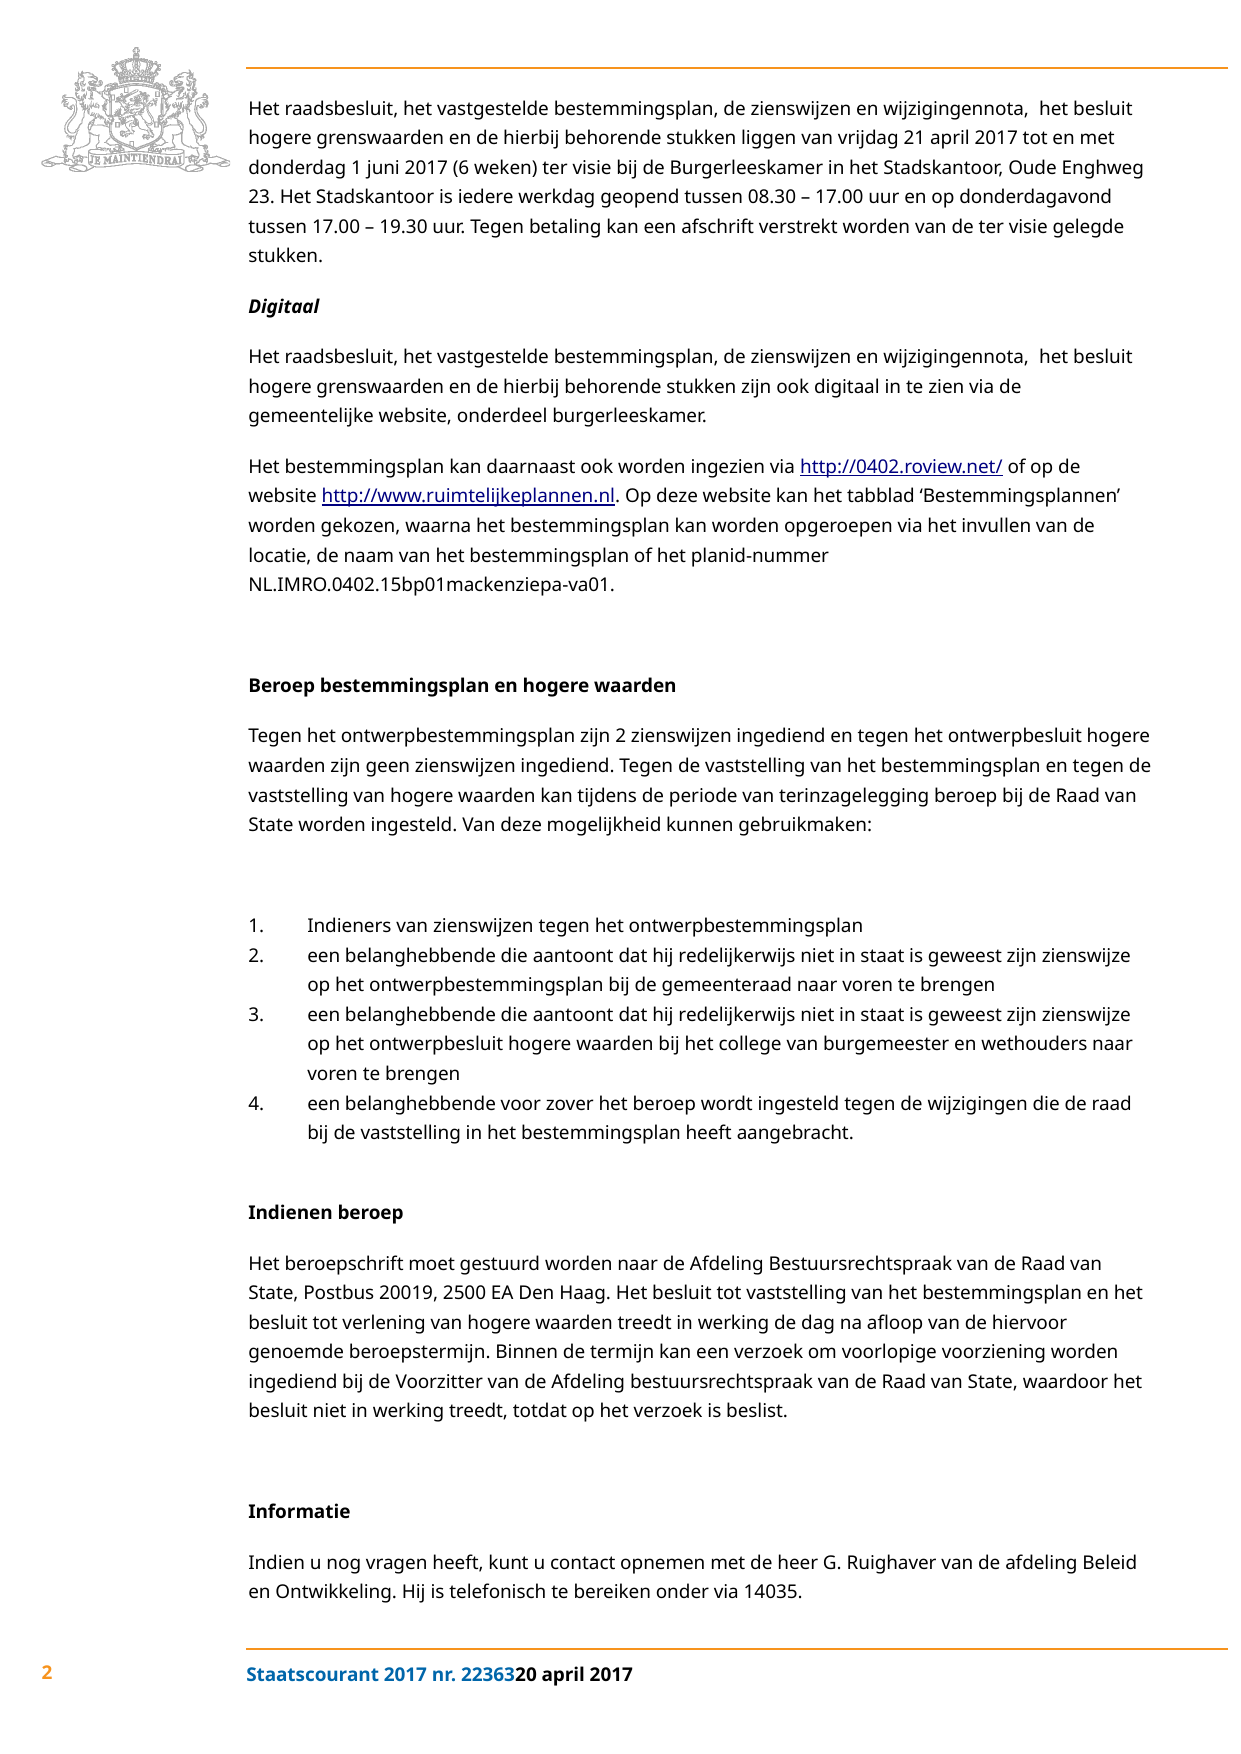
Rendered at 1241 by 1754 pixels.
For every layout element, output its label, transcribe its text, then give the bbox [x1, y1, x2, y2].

list een belanghebbende voor zover het beroep wordt ingesteld tegen de wijzigingen die de raad bij de vaststelling in het bestemmingsplan heeft aangebracht. [248, 1090, 1152, 1145]
text Het raadsbesluit, het vastgestelde bestemmingsplan, de zienswijzen en wijzigingennota, het besluit hogere grenswaarden en de hierbij behorende stukken liggen van vrijdag 21 april 2017 tot en met donderdag 1 juni 2017 (6 weken) ter visie bij de Burgerleeskamer in het Stadskantoor, Oude Enghweg 23. Het Stadskantoor is iedere werkdag geopend tussen 08.30 – 17.00 uur en op donderdagavond tussen 17.00 – 19.30 uur. Tegen betaling kan een afschrift verstrekt worden van de ter visie gelegde stukken. [248, 95, 1152, 268]
text Tegen het ontwerpbestemmingsplan zijn 2 zienswijzen ingediend en tegen het ontwerpbesluit hogere waarden zijn geen zienswijzen ingediend. Tegen de vaststelling van het bestemmingsplan en tegen de vaststelling van hogere waarden kan tijdens de periode van terinzagelegging beroep bij de Raad van State worden ingesteld. Van deze mogelijkheid kunnen gebruikmaken: [248, 723, 1152, 837]
list een belanghebbende die aantoont dat hij redelijkerwijs niet in staat is geweest zijn zienswijze op het ontwerpbesluit hogere waarden bij het college van burgemeester en wethouders naar voren te brengen [248, 1001, 1152, 1086]
text Indien u nog vragen heeft, kunt u contact opnemen met de heer G. Ruighaver van de afdeling Beleid en Ontwikkeling. Hij is telefonisch te bereiken onder via 14035. [248, 1549, 1152, 1604]
list Indieners van zienswijzen tegen het ontwerpbestemmingsplan [248, 912, 1152, 938]
text Het raadsbesluit, het vastgestelde bestemmingsplan, de zienswijzen en wijzigingennota, het besluit hogere grenswaarden en de hierbij behorende stukken zijn ook digitaal in te zien via de gemeentelijke website, onderdeel burgerleeskamer. [248, 343, 1152, 428]
text Het bestemmingsplan kan daarnaast ook worden ingezien via http://0402.roview.net/ of op de website http://www.ruimtelijkeplannen.nl. Op deze website kan het tabblad ‘Bestemmingsplannen’ worden gekozen, waarna het bestemmingsplan kan worden opgeroepen via het invullen van de locatie, de naam van het bestemmingsplan of het planid-nummer NL.IMRO.0402.15bp01mackenziepa-va01. [248, 453, 1152, 597]
text Informatie [248, 1498, 1152, 1524]
text Digitaal [248, 293, 1152, 319]
picture [41, 47, 231, 172]
list een belanghebbende die aantoont dat hij redelijkerwijs niet in staat is geweest zijn zienswijze op het ontwerpbestemmingsplan bij de gemeenteraad naar voren te brengen [248, 942, 1152, 997]
text Indienen beroep [248, 1199, 1152, 1225]
text Beroep bestemmingsplan en hogere waarden [248, 672, 1152, 698]
text Het beroepschrift moet gestuurd worden naar de Afdeling Bestuursrechtspraak van de Raad van State, Postbus 20019, 2500 EA Den Haag. Het besluit tot vaststelling van het bestemmingsplan en het besluit tot verlening van hogere waarden treedt in werking de dag na afloop van de hiervoor genoemde beroepstermijn. Binnen de termijn kan een verzoek om voorlopige voorziening worden ingediend bij de Voorzitter van de Afdeling bestuursrechtspraak van de Raad van State, waardoor het besluit niet in werking treedt, totdat op het verzoek is beslist. [248, 1250, 1152, 1423]
